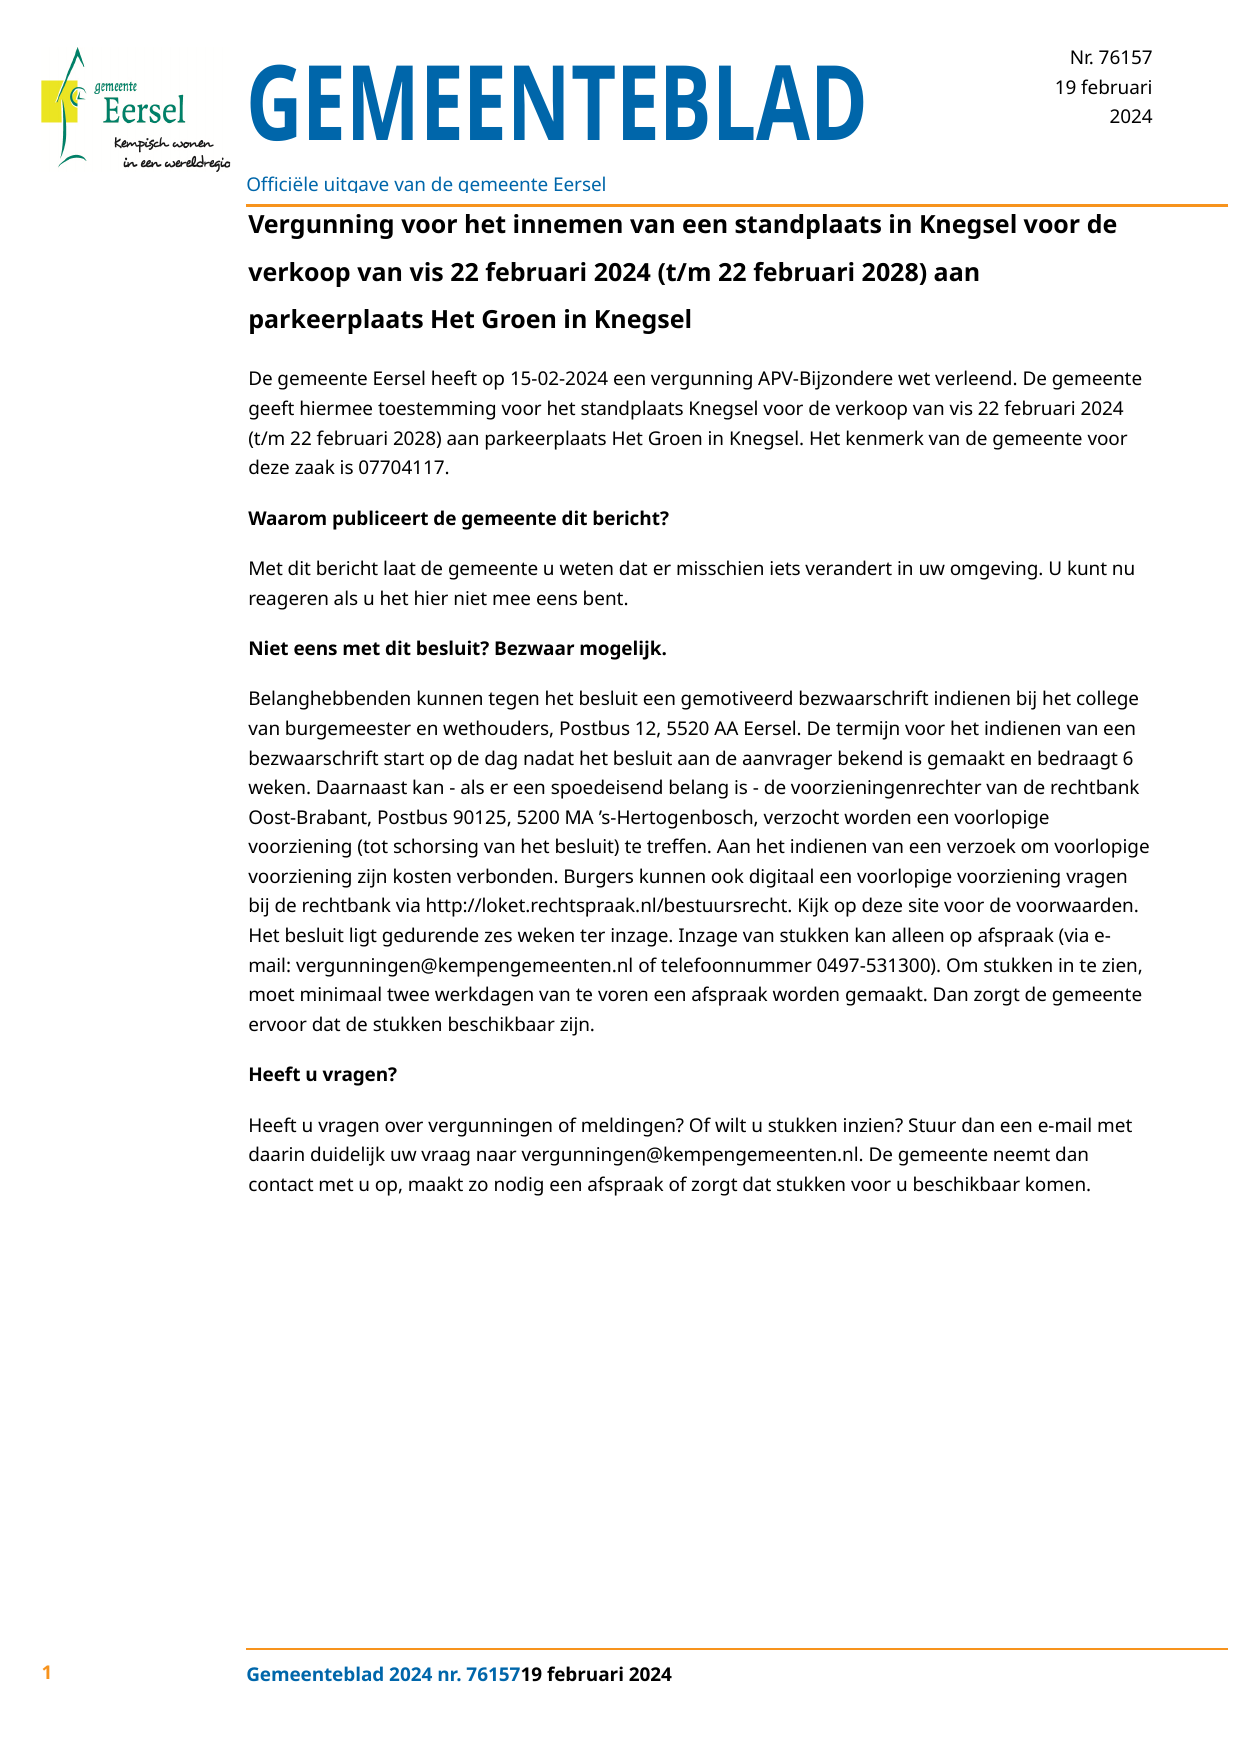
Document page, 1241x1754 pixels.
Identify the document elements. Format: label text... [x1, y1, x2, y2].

picture [41, 47, 231, 172]
text De gemeente Eersel heeft op 15-02-2024 een vergunning APV-Bijzondere wet verleend. De gemeente geeft hiermee toestemming voor het standplaats Knegsel voor de verkoop van vis 22 februari 2024 (t/m 22 februari 2028) aan parkeerplaats Het Groen in Knegsel. Het kenmerk van de gemeente voor deze zaak is 07704117. [248, 366, 1152, 480]
text Vergunning voor het innemen van een standplaats in Knegsel voor de verkoop van vis 22 februari 2024 (t/m 22 februari 2028) aan parkeerplaats Het Groen in Knegsel [248, 207, 1152, 336]
text Heeft u vragen? [248, 1061, 1152, 1087]
text Heeft u vragen over vergunningen of meldingen? Of wilt u stukken inzien? Stuur dan een e-mail met daarin duidelijk uw vraag naar vergunningen@kempengemeenten.nl. De gemeente neemt dan contact met u op, maakt zo nodig een afspraak of zorgt dat stukken voor u beschikbaar komen. [248, 1112, 1152, 1197]
text Met dit bericht laat de gemeente u weten dat er misschien iets verandert in uw omgeving. U kunt nu reageren als u het hier niet mee eens bent. [248, 555, 1152, 610]
text Niet eens met dit besluit? Bezwaar mogelijk. [248, 635, 1152, 661]
text Waarom publiceert de gemeente dit bericht? [248, 505, 1152, 530]
text Belanghebbenden kunnen tegen het besluit een gemotiveerd bezwaarschrift indienen bij het college van burgemeester en wethouders, Postbus 12, 5520 AA Eersel. De termijn voor het indienen van een bezwaarschrift start op de dag nadat het besluit aan de aanvrager bekend is gemaakt en bedraagt 6 weken. Daarnaast kan - als er een spoedeisend belang is - de voorzieningenrechter van de rechtbank Oost-Brabant, Postbus 90125, 5200 MA ’s-Hertogenbosch, verzocht worden een voorlopige voorziening (tot schorsing van het besluit) te treffen. Aan het indienen van een verzoek om voorlopige voorziening zijn kosten verbonden. Burgers kunnen ook digitaal een voorlopige voorziening vragen bij de rechtbank via http://loket.rechtspraak.nl/bestuursrecht. Kijk op deze site voor de voorwaarden. Het besluit ligt gedurende zes weken ter inzage. Inzage van stukken kan alleen op afspraak (via e-mail: vergunningen@kempengemeenten.nl of telefoonnummer 0497-531300). Om stukken in te zien, moet minimaal twee werkdagen van te voren een afspraak worden gemaakt. Dan zorgt de gemeente ervoor dat de stukken beschikbaar zijn. [248, 686, 1152, 1037]
